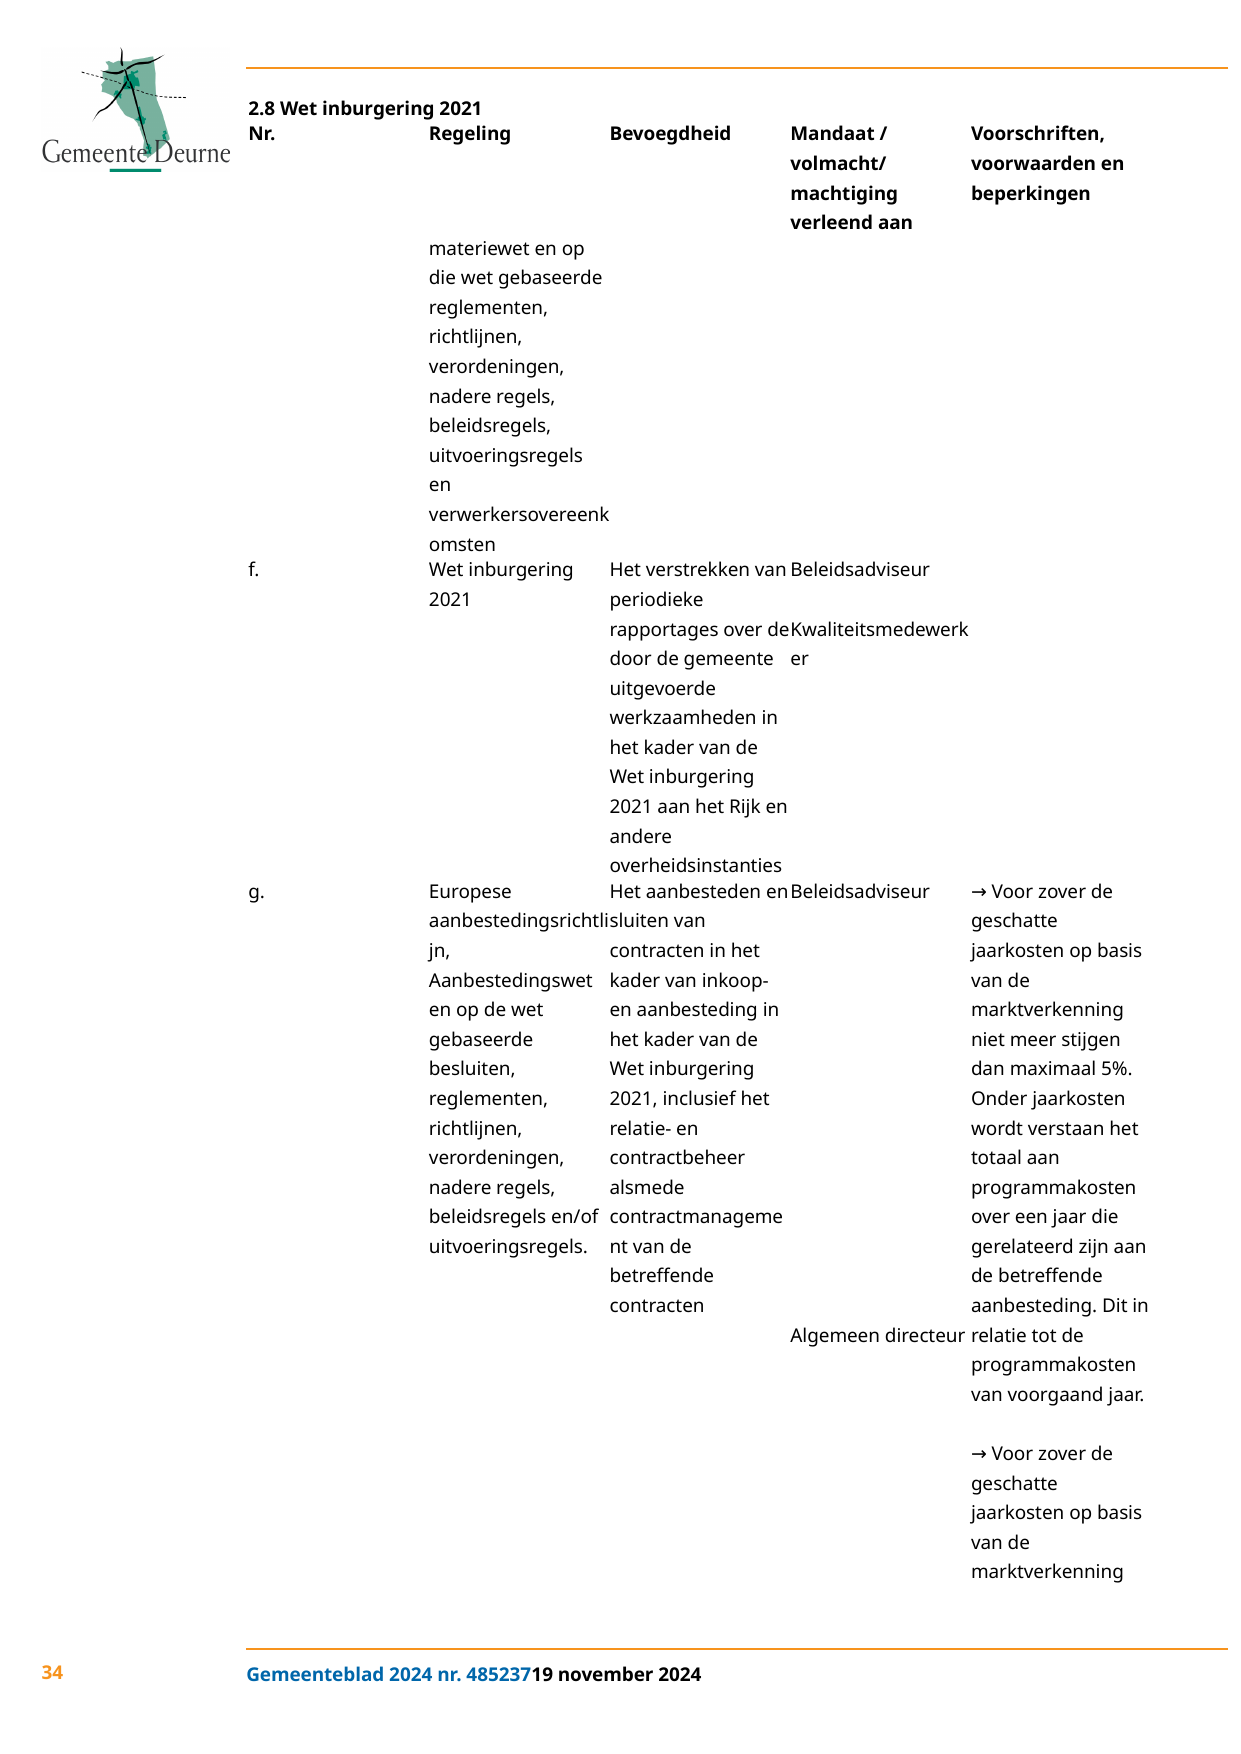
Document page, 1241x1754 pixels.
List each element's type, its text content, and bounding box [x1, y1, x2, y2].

table_cell Voorschriften, voorwaarden en beperkingen [971, 121, 1152, 235]
table_cell g. [248, 878, 429, 1584]
table_cell Europese aanbestedingsrichtlijn, Aanbestedingswet en op de wet gebaseerde besluiten, reglementen, richtlijnen, verordeningen, nadere regels, beleidsregels en/of uitvoeringsregels. [429, 878, 609, 1584]
table_cell Wet inburgering 2021 [429, 557, 609, 878]
table_cell Het aanbesteden en sluiten van contracten in het kader van inkoop- en aanbesteding in het kader van de Wet inburgering 2021, inclusief het relatie- en contractbeheer alsmede contractmanagement van de betreffende contracten [609, 878, 790, 1584]
table_header 2.8 Wet inburgering 2021 [248, 95, 1152, 121]
table_cell Beleidsadviseur Kwaliteitsmedewerker [790, 557, 971, 878]
table_cell Beleidsadviseur Algemeen directeur [790, 878, 971, 1584]
picture [41, 47, 231, 172]
table_cell [248, 235, 429, 557]
table_cell Regeling [429, 121, 609, 235]
table_cell [971, 235, 1152, 557]
table_cell Bevoegdheid [609, 121, 790, 235]
table_cell [971, 557, 1152, 878]
table_cell Het verstrekken van periodieke rapportages over de door de gemeente uitgevoerde werkzaamheden in het kader van de Wet inburgering 2021 aan het Rijk en andere overheidsinstanties [609, 557, 790, 878]
table_cell [790, 235, 971, 557]
table_cell Mandaat / volmacht/ machtiging verleend aan [790, 121, 971, 235]
table_cell Nr. [248, 121, 429, 235]
table_cell f. [248, 557, 429, 878]
table_cell → Voor zover de geschatte jaarkosten op basis van de marktverkenning niet meer stijgen dan maximaal 5%. Onder jaarkosten wordt verstaan het totaal aan programmakosten over een jaar die gerelateerd zijn aan de betreffende aanbesteding. Dit in relatie tot de programmakosten van voorgaand jaar. → Voor zover de geschatte jaarkosten op basis van de marktverkenning [971, 878, 1152, 1584]
table_cell [609, 235, 790, 557]
table_cell materiewet en op die wet gebaseerde reglementen, richtlijnen, verordeningen, nadere regels, beleidsregels, uitvoeringsregels en verwerkersovereenkomsten [429, 235, 609, 557]
